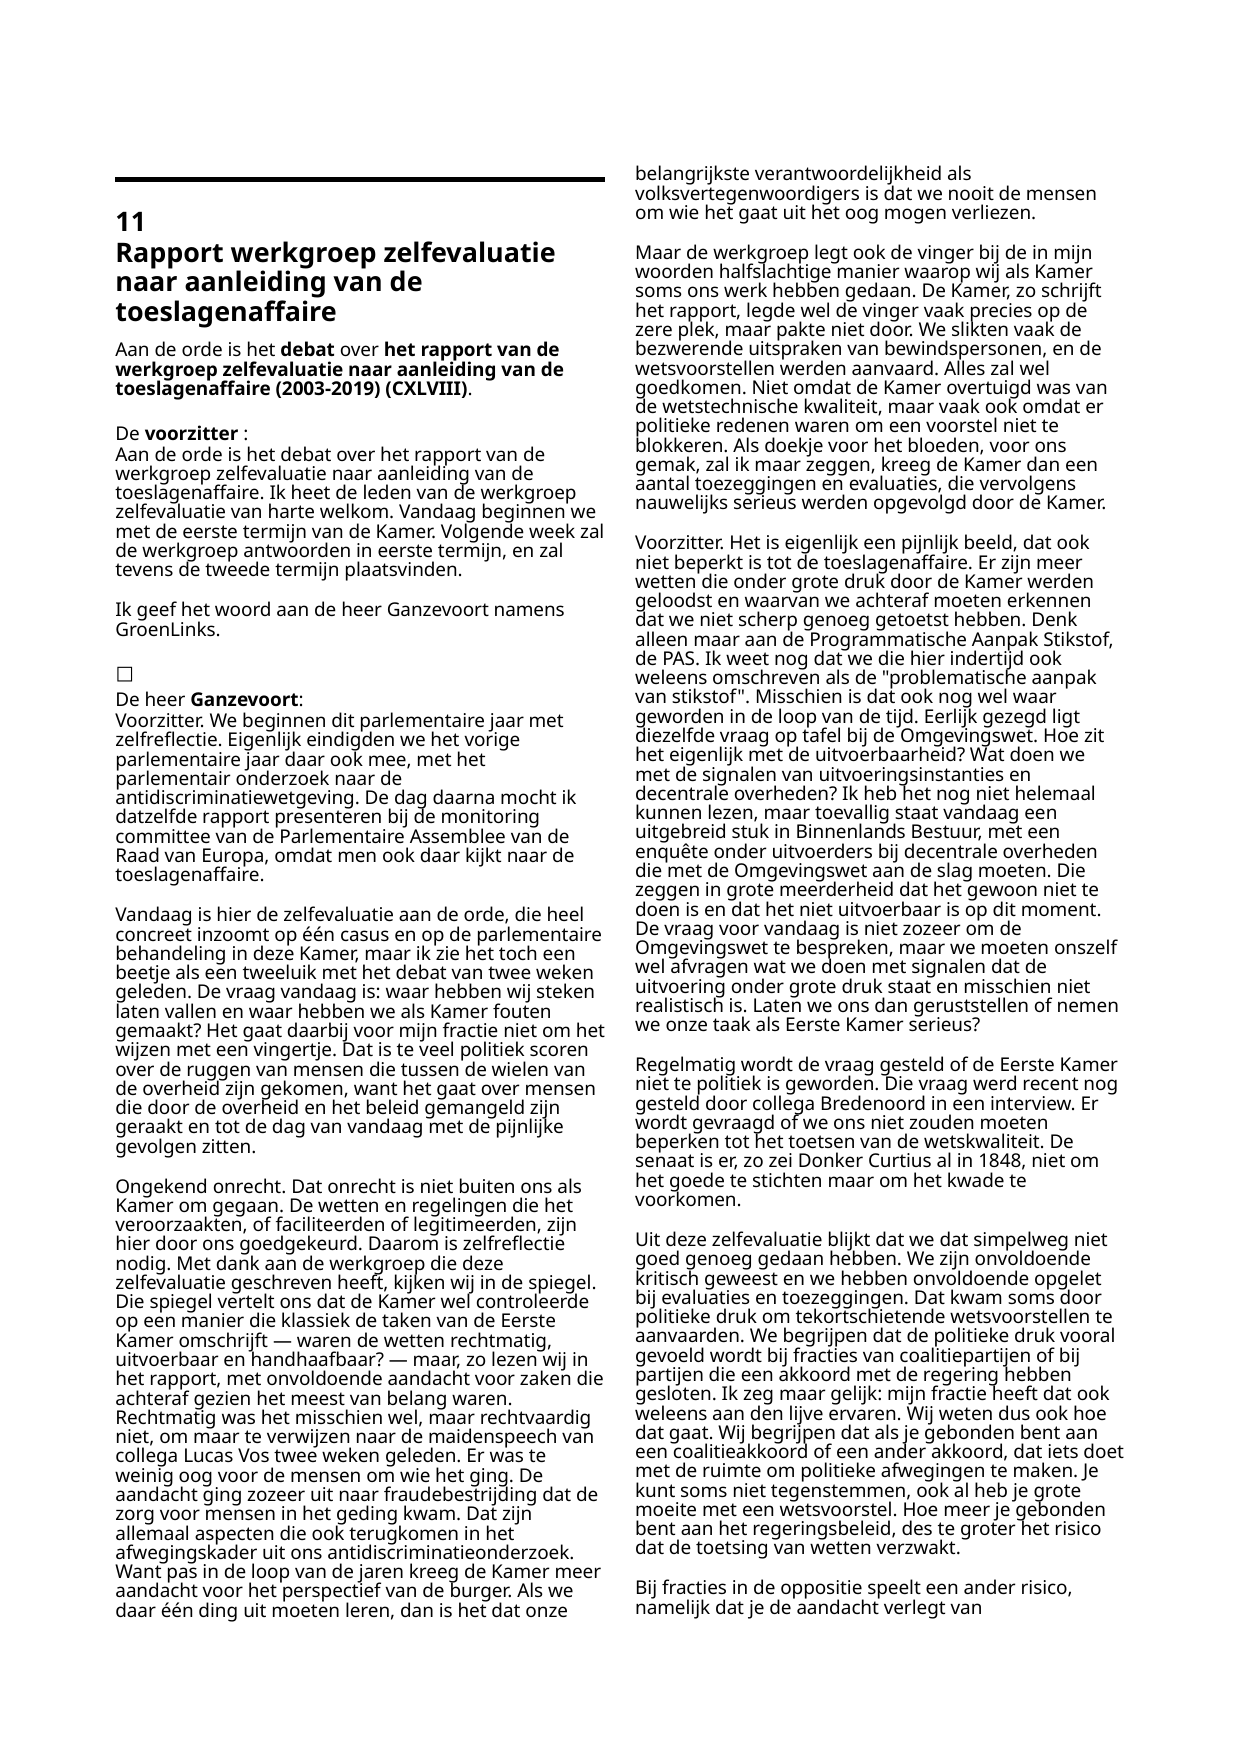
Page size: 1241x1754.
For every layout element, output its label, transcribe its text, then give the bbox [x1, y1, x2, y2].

text Maar de werkgroep legt ook de vinger bij de in mijn woorden halfslachtige manier waarop wij als Kamer soms ons werk hebben gedaan. De Kamer, zo schrijft het rapport, legde wel de vinger vaak precies op de zere plek, maar pakte niet door. We slikten vaak de bezwerende uitspraken van bewindspersonen, en de wetsvoorstellen werden aanvaard. Alles zal wel goedkomen. Niet omdat de Kamer overtuigd was van de wetstechnische kwaliteit, maar vaak ook omdat er politieke redenen waren om een voorstel niet te blokkeren. Als doekje voor het bloeden, voor ons gemak, zal ik maar zeggen, kreeg de Kamer dan een aantal toezeggingen en evaluaties, die vervolgens nauwelijks serieus werden opgevolgd door de Kamer. [635, 244, 1125, 514]
text Regelmatig wordt de vraag gesteld of de Eerste Kamer niet te politiek is geworden. Die vraag werd recent nog gesteld door collega Bredenoord in een interview. Er wordt gevraagd of we ons niet zouden moeten beperken tot het toetsen van de wetskwaliteit. De senaat is er, zo zei Donker Curtius al in 1848, niet om het goede te stichten maar om het kwade te voorkomen. [635, 1056, 1125, 1210]
text belangrijkste verantwoordelijkheid als volksvertegenwoordigers is dat we nooit de mensen om wie het gaat uit het oog mogen verliezen. [635, 165, 1125, 223]
text ⬜ [115, 661, 605, 686]
text Bij fracties in de oppositie speelt een ander risico, namelijk dat je de aandacht verlegt van [635, 1579, 1125, 1618]
text Aan de orde is het debat over het rapport van de werkgroep zelfevaluatie naar aanleiding van de toeslagenaffaire (2003-2019) (CXLVIII). [115, 341, 605, 399]
text De voorzitter : [115, 420, 605, 446]
text Aan de orde is het debat over het rapport van de werkgroep zelfevaluatie naar aanleiding van de toeslagenaffaire. Ik heet de leden van de werkgroep zelfevaluatie van harte welkom. Vandaag beginnen we met de eerste termijn van de Kamer. Volgende week zal de werkgroep antwoorden in eerste termijn, en zal tevens de tweede termijn plaatsvinden. [115, 446, 605, 581]
text Voorzitter. We beginnen dit parlementaire jaar met zelfreflectie. Eigenlijk eindigden we het vorige parlementaire jaar daar ook mee, met het parlementair onderzoek naar de antidiscriminatiewetgeving. De dag daarna mocht ik datzelfde rapport presenteren bij de monitoring committee van de Parlementaire Assemblee van de Raad van Europa, omdat men ook daar kijkt naar de toeslagenaffaire. [115, 712, 605, 886]
text Voorzitter. Het is eigenlijk een pijnlijk beeld, dat ook niet beperkt is tot de toeslagenaffaire. Er zijn meer wetten die onder grote druk door de Kamer werden geloodst en waarvan we achteraf moeten erkennen dat we niet scherp genoeg getoetst hebben. Denk alleen maar aan de Programmatische Aanpak Stikstof, de PAS. Ik weet nog dat we die hier indertijd ook weleens omschreven als de "problematische aanpak van stikstof". Misschien is dat ook nog wel waar geworden in de loop van de tijd. Eerlijk gezegd ligt diezelfde vraag op tafel bij de Omgevingswet. Hoe zit het eigenlijk met de uitvoerbaarheid? Wat doen we met de signalen van uitvoeringsinstanties en decentrale overheden? Ik heb het nog niet helemaal kunnen lezen, maar toevallig staat vandaag een uitgebreid stuk in Binnenlands Bestuur, met een enquête onder uitvoerders bij decentrale overheden die met de Omgevingswet aan de slag moeten. Die zeggen in grote meerderheid dat het gewoon niet te doen is en dat het niet uitvoerbaar is op dit moment. De vraag voor vandaag is niet zozeer om de Omgevingswet te bespreken, maar we moeten onszelf wel afvragen wat we doen met signalen dat de uitvoering onder grote druk staat en misschien niet realistisch is. Laten we ons dan geruststellen of nemen we onze taak als Eerste Kamer serieus? [635, 534, 1125, 1035]
text De heer Ganzevoort: [115, 686, 605, 712]
text Vandaag is hier de zelfevaluatie aan de orde, die heel concreet inzoomt op één casus en op de parlementaire behandeling in deze Kamer, maar ik zie het toch een beetje als een tweeluik met het debat van twee weken geleden. De vraag vandaag is: waar hebben wij steken laten vallen en waar hebben we als Kamer fouten gemaakt? Het gaat daarbij voor mijn fractie niet om het wijzen met een vingertje. Dat is te veel politiek scoren over de ruggen van mensen die tussen de wielen van de overheid zijn gekomen, want het gaat over mensen die door de overheid en het beleid gemangeld zijn geraakt en tot de dag van vandaag met de pijnlijke gevolgen zitten. [115, 906, 605, 1157]
text 11 [115, 203, 605, 239]
text Ik geef het woord aan de heer Ganzevoort namens GroenLinks. [115, 601, 605, 640]
text Ongekend onrecht. Dat onrecht is niet buiten ons als Kamer om gegaan. De wetten en regelingen die het veroorzaakten, of faciliteerden of legitimeerden, zijn hier door ons goedgekeurd. Daarom is zelfreflectie nodig. Met dank aan de werkgroep die deze zelfevaluatie geschreven heeft, kijken wij in de spiegel. Die spiegel vertelt ons dat de Kamer wel controleerde op een manier die klassiek de taken van de Eerste Kamer omschrijft — waren de wetten rechtmatig, uitvoerbaar en handhaafbaar? — maar, zo lezen wij in het rapport, met onvoldoende aandacht voor zaken die achteraf gezien het meest van belang waren. Rechtmatig was het misschien wel, maar rechtvaardig niet, om maar te verwijzen naar de maidenspeech van collega Lucas Vos twee weken geleden. Er was te weinig oog voor de mensen om wie het ging. De aandacht ging zozeer uit naar fraudebestrijding dat de zorg voor mensen in het geding kwam. Dat zijn allemaal aspecten die ook terugkomen in het afwegingskader uit ons antidiscriminatieonderzoek. Want pas in de loop van de jaren kreeg de Kamer meer aandacht voor het perspectief van de burger. Als we daar één ding uit moeten leren, dan is het dat onze [115, 1178, 605, 1621]
text Uit deze zelfevaluatie blijkt dat we dat simpelweg niet goed genoeg gedaan hebben. We zijn onvoldoende kritisch geweest en we hebben onvoldoende opgelet bij evaluaties en toezeggingen. Dat kwam soms door politieke druk om tekortschietende wetsvoorstellen te aanvaarden. We begrijpen dat de politieke druk vooral gevoeld wordt bij fracties van coalitiepartijen of bij partijen die een akkoord met de regering hebben gesloten. Ik zeg maar gelijk: mijn fractie heeft dat ook weleens aan den lijve ervaren. Wij weten dus ook hoe dat gaat. Wij begrijpen dat als je gebonden bent aan een coalitieakkoord of een ander akkoord, dat iets doet met de ruimte om politieke afwegingen te maken. Je kunt soms niet tegenstemmen, ook al heb je grote moeite met een wetsvoorstel. Hoe meer je gebonden bent aan het regeringsbeleid, des te groter het risico dat de toetsing van wetten verzwakt. [635, 1231, 1125, 1559]
text Rapport werkgroep zelfevaluatie naar aanleiding van de toeslagenaffaire [115, 239, 605, 341]
